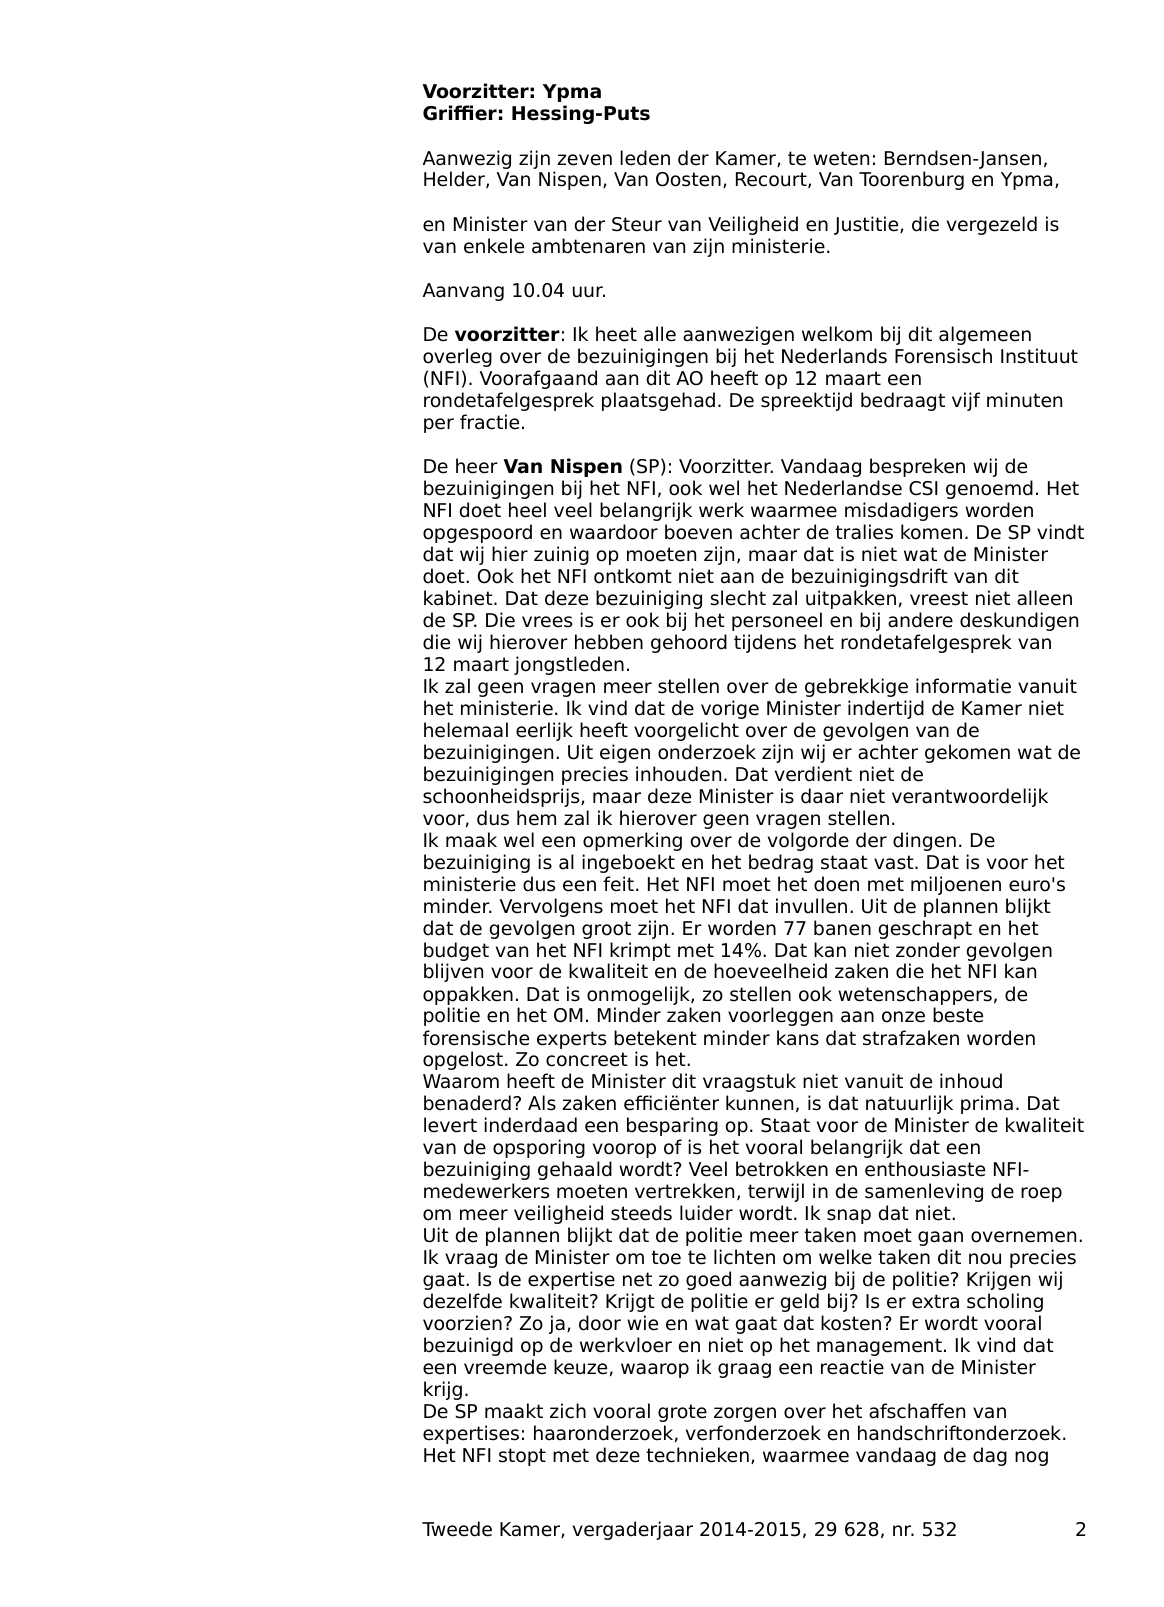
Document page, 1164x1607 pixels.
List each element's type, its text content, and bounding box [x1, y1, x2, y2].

text Ik maak wel een opmerking over de volgorde der dingen. De bezuiniging is al ingeboekt en het bedrag staat vast. Dat is voor het ministerie dus een feit. Het NFI moet het doen met miljoenen euro's minder. Vervolgens moet het NFI dat invullen. Uit de plannen blijkt dat de gevolgen groot zijn. Er worden 77 banen geschrapt en het budget van het NFI krimpt met 14%. Dat kan niet zonder gevolgen blijven voor de kwaliteit en de hoeveelheid zaken die het NFI kan oppakken. Dat is onmogelijk, zo stellen ook wetenschappers, de politie en het OM. Minder zaken voorleggen aan onze beste forensische experts betekent minder kans dat strafzaken worden opgelost. Zo concreet is het. [422, 829, 1087, 1071]
text De SP maakt zich vooral grote zorgen over het afschaffen van expertises: haaronderzoek, verfonderzoek en handschriftonderzoek. Het NFI stopt met deze technieken, waarmee vandaag de dag nog [422, 1401, 1087, 1467]
text Griffier: Hessing-Puts [422, 103, 1087, 125]
text De voorzitter: Ik heet alle aanwezigen welkom bij dit algemeen overleg over de bezuinigingen bij het Nederlands Forensisch Instituut (NFI). Voorafgaand aan dit AO heeft op 12 maart een rondetafelgesprek plaatsgehad. De spreektijd bedraagt vijf minuten per fractie. [422, 324, 1087, 434]
text Uit de plannen blijkt dat de politie meer taken moet gaan overnemen. Ik vraag de Minister om toe te lichten om welke taken dit nou precies gaat. Is de expertise net zo goed aanwezig bij de politie? Krijgen wij dezelfde kwaliteit? Krijgt de politie er geld bij? Is er extra scholing voorzien? Zo ja, door wie en wat gaat dat kosten? Er wordt vooral bezuinigd op de werkvloer en niet op het management. Ik vind dat een vreemde keuze, waarop ik graag een reactie van de Minister krijg. [422, 1225, 1087, 1401]
text Ik zal geen vragen meer stellen over de gebrekkige informatie vanuit het ministerie. Ik vind dat de vorige Minister indertijd de Kamer niet helemaal eerlijk heeft voorgelicht over de gevolgen van de bezuinigingen. Uit eigen onderzoek zijn wij er achter gekomen wat de bezuinigingen precies inhouden. Dat verdient niet de schoonheidsprijs, maar deze Minister is daar niet verantwoordelijk voor, dus hem zal ik hierover geen vragen stellen. [422, 676, 1087, 829]
text De heer Van Nispen (SP): Voorzitter. Vandaag bespreken wij de bezuinigingen bij het NFI, ook wel het Nederlandse CSI genoemd. Het NFI doet heel veel belangrijk werk waarmee misdadigers worden opgespoord en waardoor boeven achter de tralies komen. De SP vindt dat wij hier zuinig op moeten zijn, maar dat is niet wat de Minister doet. Ook het NFI ontkomt niet aan de bezuinigingsdrift van dit kabinet. Dat deze bezuiniging slecht zal uitpakken, vreest niet alleen de SP. Die vrees is er ook bij het personeel en bij andere deskundigen die wij hierover hebben gehoord tijdens het rondetafelgesprek van 12 maart jongstleden. [422, 456, 1087, 676]
text Aanvang 10.04 uur. [422, 280, 1087, 302]
text Aanwezig zijn zeven leden der Kamer, te weten: Berndsen-Jansen, Helder, Van Nispen, Van Oosten, Recourt, Van Toorenburg en Ypma, [422, 147, 1087, 191]
text Waarom heeft de Minister dit vraagstuk niet vanuit de inhoud benaderd? Als zaken efficiënter kunnen, is dat natuurlijk prima. Dat levert inderdaad een besparing op. Staat voor de Minister de kwaliteit van de opsporing voorop of is het vooral belangrijk dat een bezuiniging gehaald wordt? Veel betrokken en enthousiaste NFI-medewerkers moeten vertrekken, terwijl in de samenleving de roep om meer veiligheid steeds luider wordt. Ik snap dat niet. [422, 1071, 1087, 1225]
text Voorzitter: Ypma [422, 81, 1087, 103]
text en Minister van der Steur van Veiligheid en Justitie, die vergezeld is van enkele ambtenaren van zijn ministerie. [422, 213, 1087, 257]
